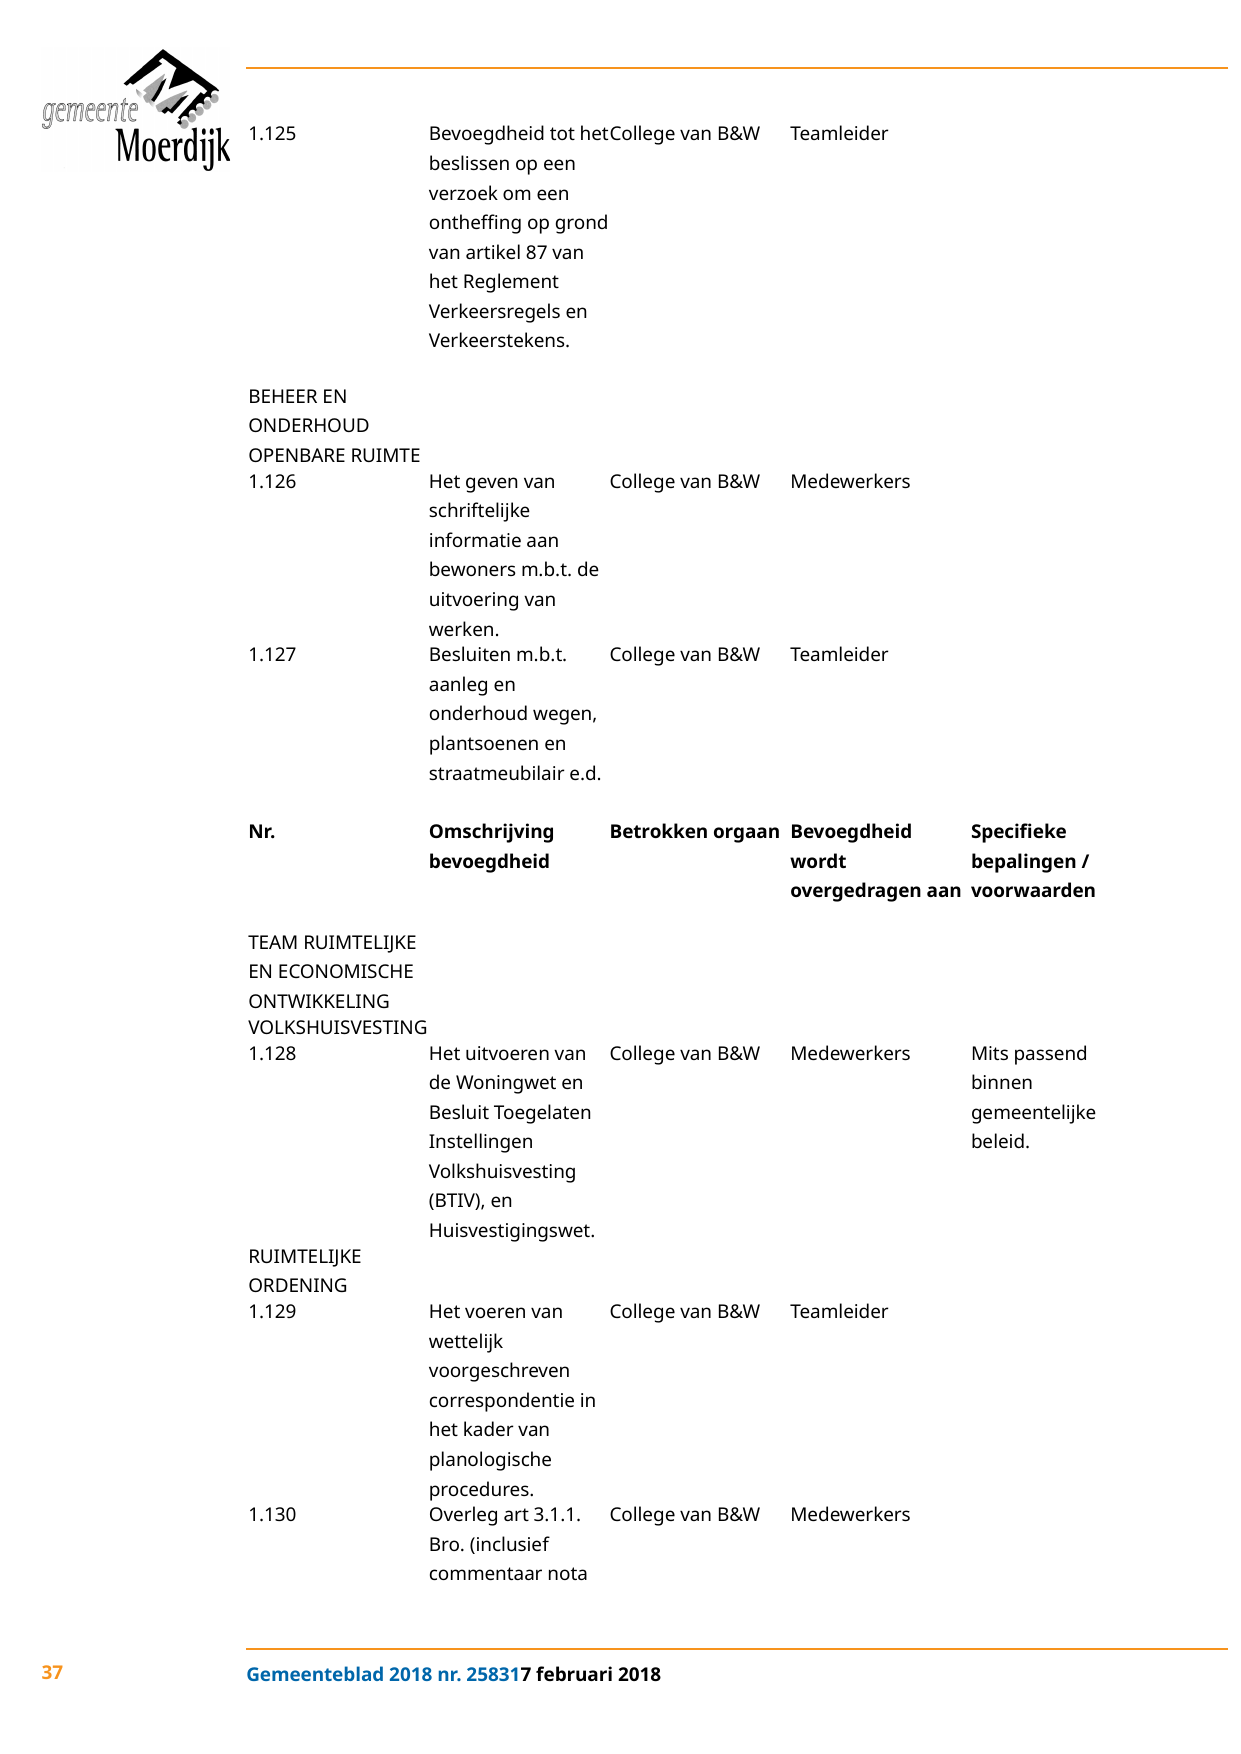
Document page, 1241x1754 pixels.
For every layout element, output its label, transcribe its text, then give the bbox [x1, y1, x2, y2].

table_cell [790, 95, 971, 121]
table_cell Besluiten m.b.t. aanleg en onderhoud wegen, plantsoenen en straatmeubilair e.d. [429, 641, 609, 786]
table_header Betrokken orgaan [609, 819, 790, 903]
table_cell 1.130 [248, 1501, 429, 1586]
table_cell College van B&W [609, 468, 790, 641]
table_cell Medewerkers [790, 1501, 971, 1586]
table_cell BEHEER EN ONDERHOUD OPENBARE RUIMTE [248, 383, 429, 468]
table_header Omschrijving bevoegdheid [429, 819, 609, 903]
table_cell College van B&W [609, 1040, 790, 1243]
table_cell [429, 95, 609, 121]
table_cell Medewerkers [790, 1040, 971, 1243]
table_header Specifieke bepalingen / voorwaarden [971, 819, 1152, 903]
table_cell [971, 468, 1152, 641]
table_cell College van B&W [609, 1501, 790, 1586]
table_cell Teamleider [790, 121, 971, 383]
table_cell [971, 121, 1152, 383]
table_cell 1.129 [248, 1298, 429, 1501]
table_cell [609, 95, 790, 121]
table_cell VOLKSHUISVESTING [248, 1014, 429, 1040]
table_cell [971, 641, 1152, 786]
table_cell Teamleider [790, 641, 971, 786]
table_header Nr. [248, 819, 429, 903]
picture [41, 47, 231, 172]
table_cell College van B&W [609, 1298, 790, 1501]
table_cell [971, 1298, 1152, 1501]
table_cell 1.128 [248, 1040, 429, 1243]
table_cell [971, 1501, 1152, 1586]
table_cell Het geven van schriftelijke informatie aan bewoners m.b.t. de uitvoering van werken. [429, 468, 609, 641]
table_cell Het uitvoeren van de Woningwet en Besluit Toegelaten Instellingen Volkshuisvesting (BTIV), en Huisvestigingswet. [429, 1040, 609, 1243]
table_header Bevoegdheid wordt overgedragen aan [790, 819, 971, 903]
table_cell Medewerkers [790, 468, 971, 641]
table_cell Overleg art 3.1.1. Bro. (inclusief commentaar nota [429, 1501, 609, 1586]
table_header TEAM RUIMTELIJKE EN ECONOMISCHE ONTWIKKELING [248, 929, 429, 1014]
table_cell [971, 95, 1152, 121]
table_cell [248, 903, 429, 929]
table_cell Teamleider [790, 1298, 971, 1501]
table_cell Bevoegdheid tot het beslissen op een verzoek om een ontheffing op grond van artikel 87 van het Reglement Verkeersregels en Verkeerstekens. [429, 121, 609, 383]
table_cell College van B&W [609, 121, 790, 383]
table_cell Het voeren van wettelijk voorgeschreven correspondentie in het kader van planologische procedures. [429, 1298, 609, 1501]
table_cell 1.125 [248, 121, 429, 383]
table_cell RUIMTELIJKE ORDENING [248, 1243, 429, 1298]
table_cell [248, 95, 429, 121]
table_cell Mits passend binnen gemeentelijke beleid. [971, 1040, 1152, 1243]
table_cell 1.127 [248, 641, 429, 786]
table_cell 1.126 [248, 468, 429, 641]
table_cell College van B&W [609, 641, 790, 786]
